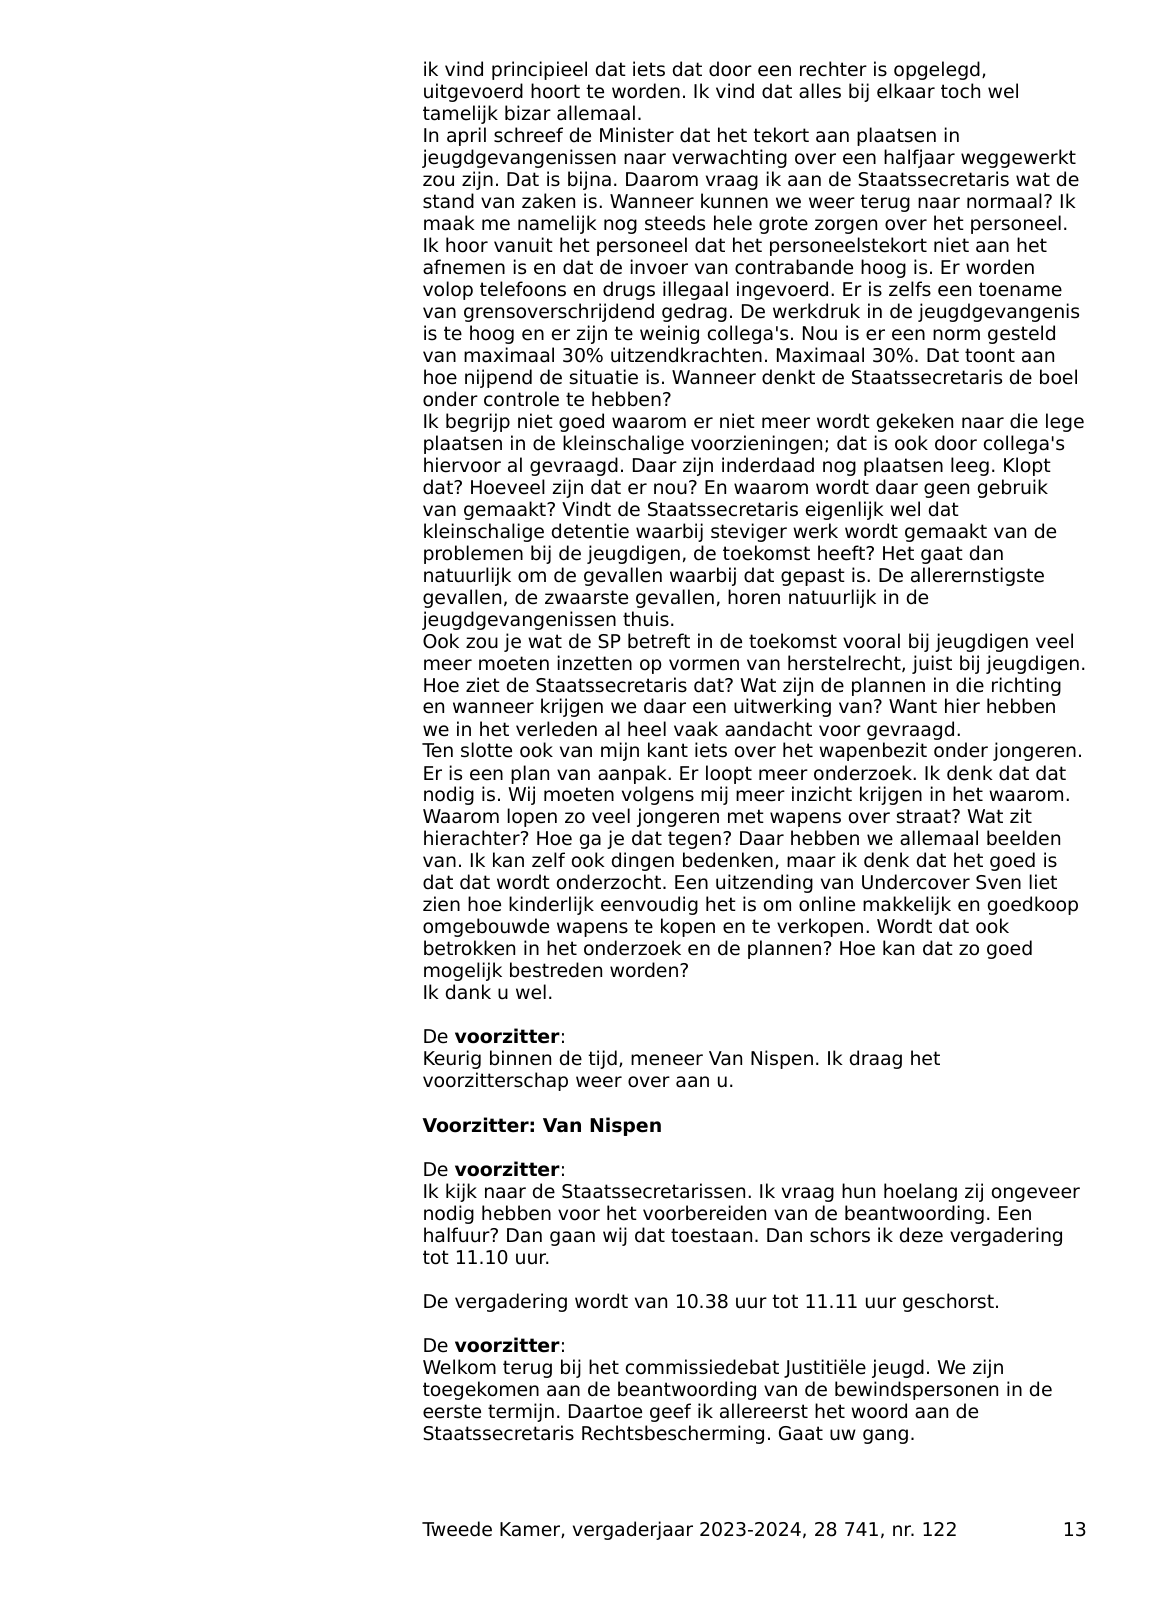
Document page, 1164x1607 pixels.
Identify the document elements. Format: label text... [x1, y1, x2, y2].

subtitle Voorzitter: Van Nispen [422, 1114, 1087, 1136]
text Ten slotte ook van mijn kant iets over het wapenbezit onder jongeren. Er is een plan van aanpak. Er loopt meer onderzoek. Ik denk dat dat nodig is. Wij moeten volgens mij meer inzicht krijgen in het waarom. Waarom lopen zo veel jongeren met wapens over straat? Wat zit hierachter? Hoe ga je dat tegen? Daar hebben we allemaal beelden van. Ik kan zelf ook dingen bedenken, maar ik denk dat het goed is dat dat wordt onderzocht. Een uitzending van Undercover Sven liet zien hoe kinderlijk eenvoudig het is om online makkelijk en goedkoop omgebouwde wapens te kopen en te verkopen. Wordt dat ook betrokken in het onderzoek en de plannen? Hoe kan dat zo goed mogelijk bestreden worden? [422, 740, 1087, 982]
text Ik begrijp niet goed waarom er niet meer wordt gekeken naar die lege plaatsen in de kleinschalige voorzieningen; dat is ook door collega's hiervoor al gevraagd. Daar zijn inderdaad nog plaatsen leeg. Klopt dat? Hoeveel zijn dat er nou? En waarom wordt daar geen gebruik van gemaakt? Vindt de Staatssecretaris eigenlijk wel dat kleinschalige detentie waarbij steviger werk wordt gemaakt van de problemen bij de jeugdigen, de toekomst heeft? Het gaat dan natuurlijk om de gevallen waarbij dat gepast is. De allerernstigste gevallen, de zwaarste gevallen, horen natuurlijk in de jeugdgevangenissen thuis. [422, 411, 1087, 631]
text De voorzitter: [422, 1159, 1087, 1181]
text De voorzitter: [422, 1026, 1087, 1048]
text Keurig binnen de tijd, meneer Van Nispen. Ik draag het voorzitterschap weer over aan u. [422, 1048, 1087, 1092]
text Ook zou je wat de SP betreft in de toekomst vooral bij jeugdigen veel meer moeten inzetten op vormen van herstelrecht, juist bij jeugdigen. Hoe ziet de Staatssecretaris dat? Wat zijn de plannen in die richting en wanneer krijgen we daar een uitwerking van? Want hier hebben we in het verleden al heel vaak aandacht voor gevraagd. [422, 631, 1087, 740]
text De vergadering wordt van 10.38 uur tot 11.11 uur geschorst. [422, 1291, 1087, 1313]
text ik vind principieel dat iets dat door een rechter is opgelegd, uitgevoerd hoort te worden. Ik vind dat alles bij elkaar toch wel tamelijk bizar allemaal. [422, 59, 1087, 125]
text In april schreef de Minister dat het tekort aan plaatsen in jeugdgevangenissen naar verwachting over een halfjaar weggewerkt zou zijn. Dat is bijna. Daarom vraag ik aan de Staatssecretaris wat de stand van zaken is. Wanneer kunnen we weer terug naar normaal? Ik maak me namelijk nog steeds hele grote zorgen over het personeel. Ik hoor vanuit het personeel dat het personeelstekort niet aan het afnemen is en dat de invoer van contrabande hoog is. Er worden volop telefoons en drugs illegaal ingevoerd. Er is zelfs een toename van grensoverschrijdend gedrag. De werkdruk in de jeugdgevangenis is te hoog en er zijn te weinig collega's. Nou is er een norm gesteld van maximaal 30% uitzendkrachten. Maximaal 30%. Dat toont aan hoe nijpend de situatie is. Wanneer denkt de Staatssecretaris de boel onder controle te hebben? [422, 125, 1087, 411]
text Welkom terug bij het commissiedebat Justitiële jeugd. We zijn toegekomen aan de beantwoording van de bewindspersonen in de eerste termijn. Daartoe geef ik allereerst het woord aan de Staatssecretaris Rechtsbescherming. Gaat uw gang. [422, 1357, 1087, 1445]
text Ik dank u wel. [422, 982, 1087, 1004]
text Ik kijk naar de Staatssecretarissen. Ik vraag hun hoelang zij ongeveer nodig hebben voor het voorbereiden van de beantwoording. Een halfuur? Dan gaan wij dat toestaan. Dan schors ik deze vergadering tot 11.10 uur. [422, 1181, 1087, 1268]
text De voorzitter: [422, 1335, 1087, 1357]
